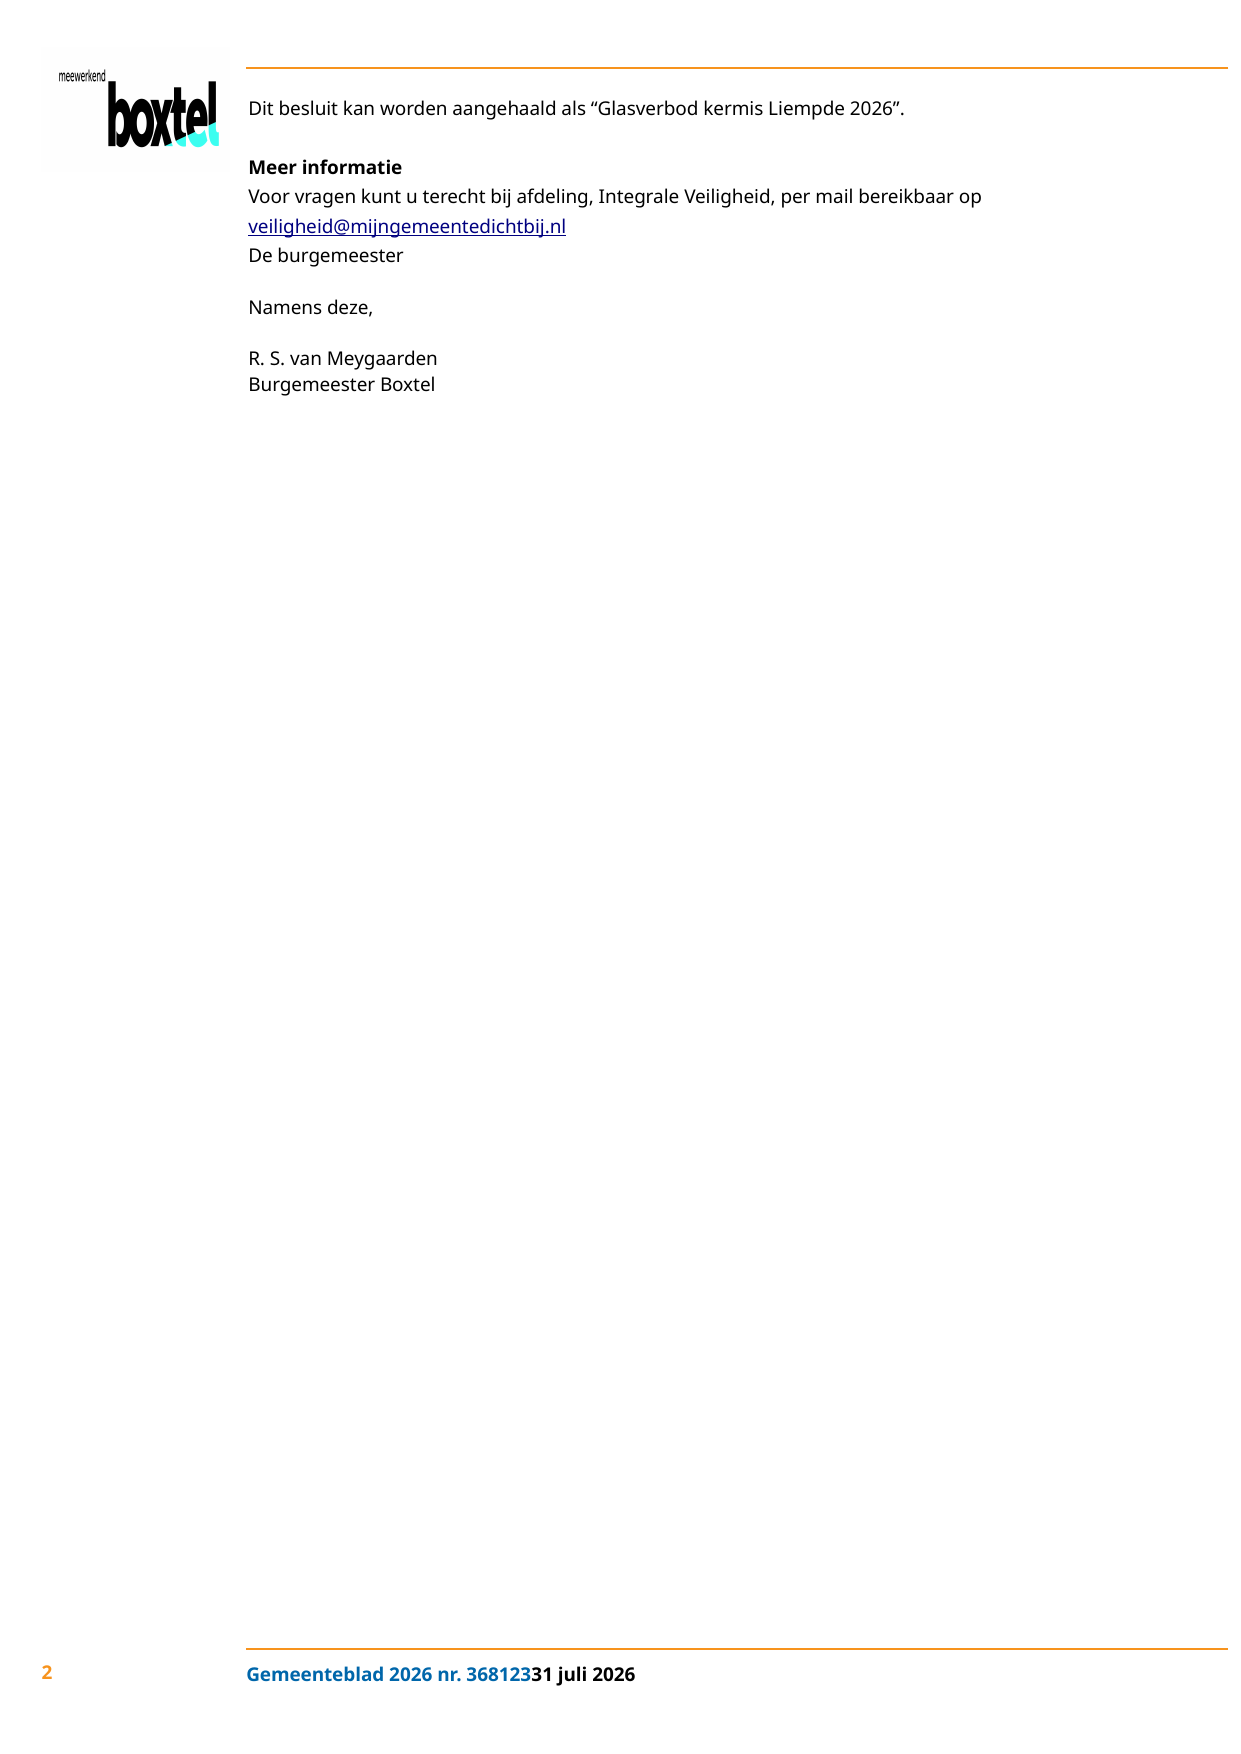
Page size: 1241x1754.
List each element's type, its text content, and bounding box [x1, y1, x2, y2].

text Meer informatie [248, 154, 1152, 180]
text R. S. van Meygaarden [248, 346, 1152, 371]
text Burgemeester Boxtel [248, 371, 1152, 397]
text De burgemeester [248, 243, 1152, 268]
picture [41, 47, 231, 172]
text Voor vragen kunt u terecht bij afdeling, Integrale Veiligheid, per mail bereikbaar op veiligheid@mijngemeentedichtbij.nl [248, 183, 1152, 239]
text Dit besluit kan worden aangehaald als “Glasverbod kermis Liempde 2026”. [248, 95, 1152, 121]
text Namens deze, [248, 294, 1152, 320]
